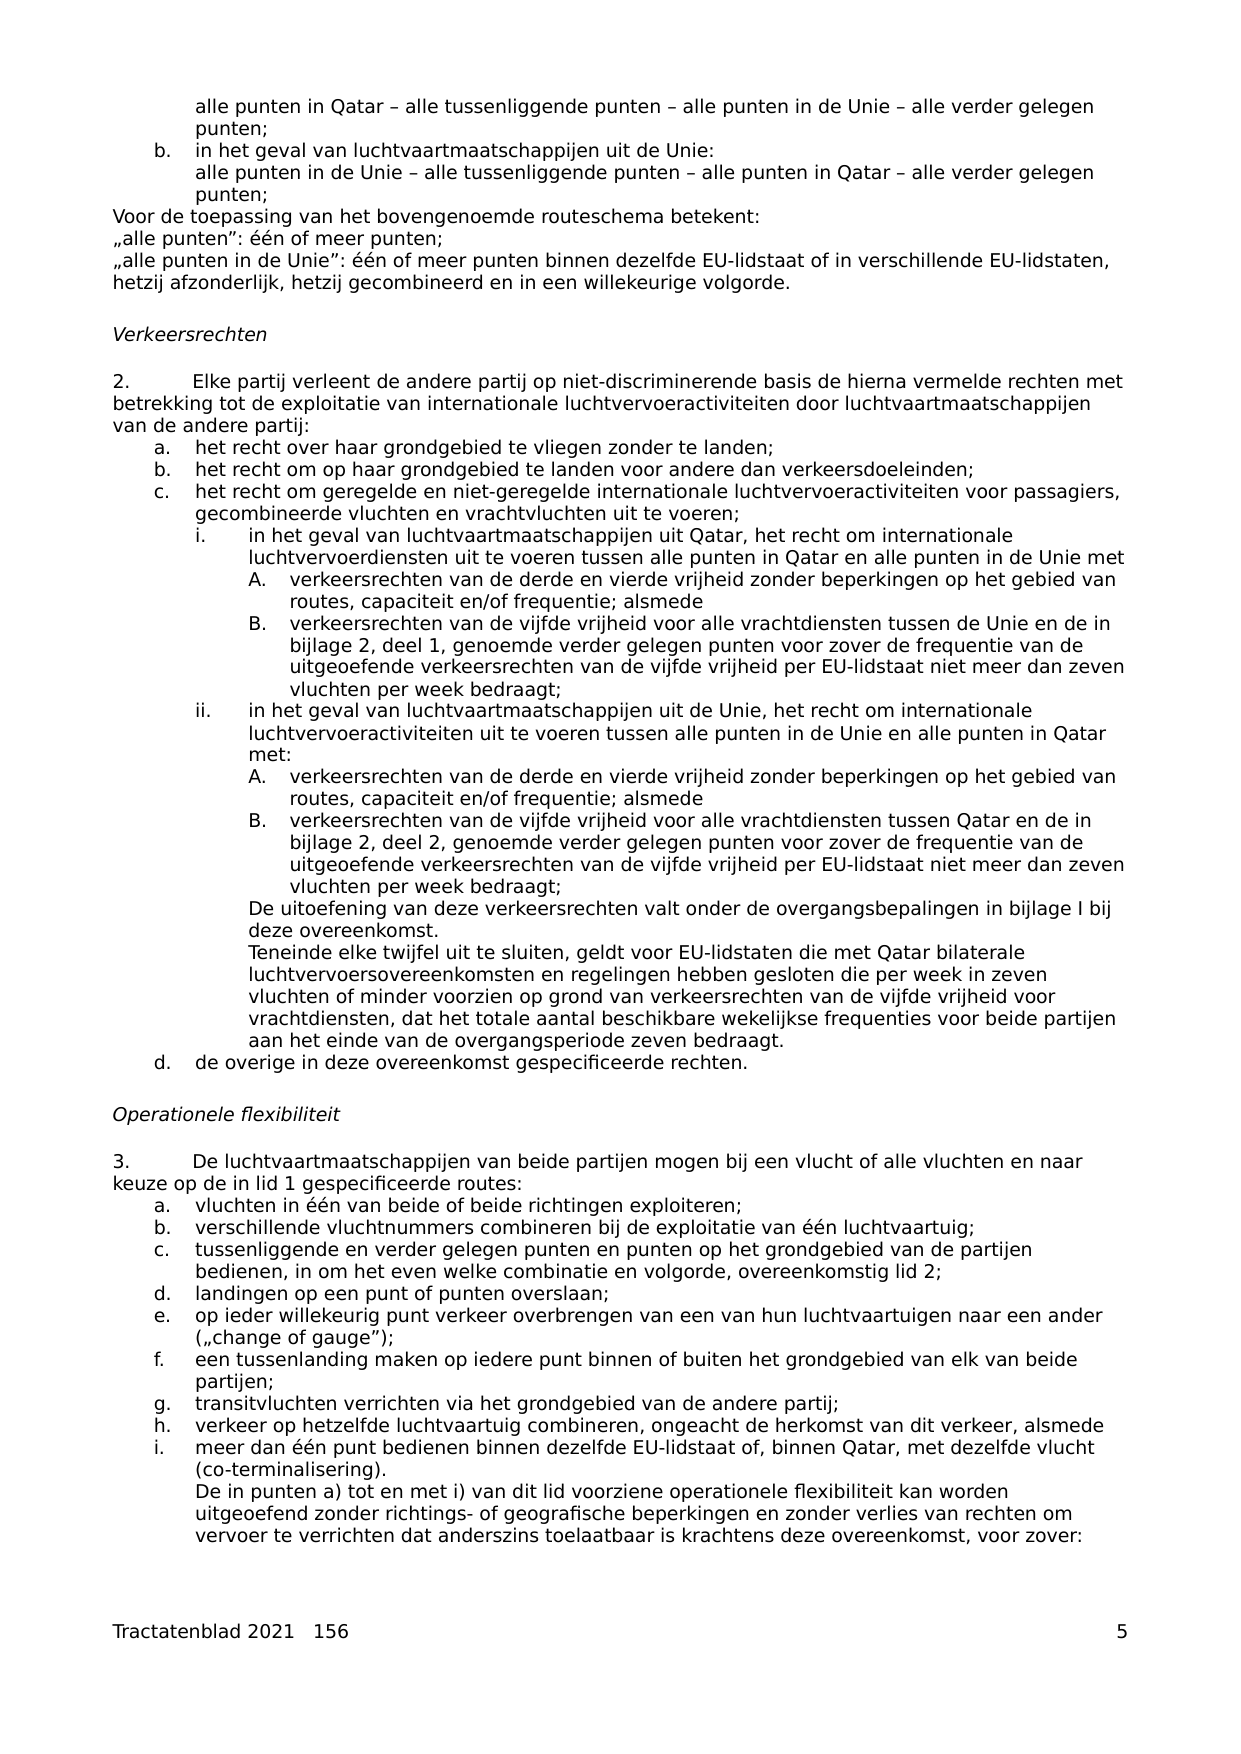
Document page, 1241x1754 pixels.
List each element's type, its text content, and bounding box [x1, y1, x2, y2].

text b. in het geval van luchtvaartmaatschappijen uit de Unie: [153, 140, 1128, 162]
text f. een tussenlanding maken op iedere punt binnen of buiten het grondgebied van elk van beide partijen; [153, 1349, 1128, 1393]
text i. meer dan één punt bedienen binnen dezelfde EU-lidstaat of, binnen Qatar, met dezelfde vlucht (co-terminalisering). [153, 1437, 1128, 1481]
subtitle Verkeersrechten [112, 324, 1128, 346]
text 2. Elke partij verleent de andere partij op niet-discriminerende basis de hierna vermelde rechten met betrekking tot de exploitatie van internationale luchtvervoeractiviteiten door luchtvaartmaatschappijen van de andere partij: [112, 371, 1128, 437]
text c. het recht om geregelde en niet-geregelde internationale luchtvervoeractiviteiten voor passagiers, gecombineerde vluchten en vrachtvluchten uit te voeren; [153, 481, 1128, 524]
text i. in het geval van luchtvaartmaatschappijen uit Qatar, het recht om internationale luchtvervoerdiensten uit te voeren tussen alle punten in Qatar en alle punten in de Unie met [195, 524, 1128, 568]
text a. vluchten in één van beide of beide richtingen exploiteren; [153, 1195, 1128, 1217]
text A. verkeersrechten van de derde en vierde vrijheid zonder beperkingen op het gebied van routes, capaciteit en/of frequentie; alsmede [248, 568, 1128, 612]
text Teneinde elke twijfel uit te sluiten, geldt voor EU-lidstaten die met Qatar bilaterale luchtvervoersovereenkomsten en regelingen hebben gesloten die per week in zeven vluchten of minder voorzien op grond van verkeersrechten van de vijfde vrijheid voor vrachtdiensten, dat het totale aantal beschikbare wekelijkse frequenties voor beide partijen aan het einde van de overgangsperiode zeven bedraagt. [248, 942, 1128, 1052]
text De in punten a) tot en met i) van dit lid voorziene operationele flexibiliteit kan worden uitgeoefend zonder richtings- of geografische beperkingen en zonder verlies van rechten om vervoer te verrichten dat anderszins toelaatbaar is krachtens deze overeenkomst, voor zover: [195, 1481, 1128, 1547]
text b. verschillende vluchtnummers combineren bij de exploitatie van één luchtvaartuig; [153, 1217, 1128, 1239]
text Voor de toepassing van het bovengenoemde routeschema betekent: [112, 206, 1128, 228]
text ii. in het geval van luchtvaartmaatschappijen uit de Unie, het recht om internationale luchtvervoeractiviteiten uit te voeren tussen alle punten in de Unie en alle punten in Qatar met: [195, 700, 1128, 766]
text De uitoefening van deze verkeersrechten valt onder de overgangsbepalingen in bijlage I bij deze overeenkomst. [248, 898, 1128, 942]
subtitle Operationele flexibiliteit [112, 1104, 1128, 1126]
text A. verkeersrechten van de derde en vierde vrijheid zonder beperkingen op het gebied van routes, capaciteit en/of frequentie; alsmede [248, 766, 1128, 810]
text 3. De luchtvaartmaatschappijen van beide partijen mogen bij een vlucht of alle vluchten en naar keuze op de in lid 1 gespecificeerde routes: [112, 1151, 1128, 1195]
text alle punten in de Unie – alle tussenliggende punten – alle punten in Qatar – alle verder gelegen punten; [195, 162, 1128, 206]
text a. het recht over haar grondgebied te vliegen zonder te landen; [153, 437, 1128, 459]
text c. tussenliggende en verder gelegen punten en punten op het grondgebied van de partijen bedienen, in om het even welke combinatie en volgorde, overeenkomstig lid 2; [153, 1239, 1128, 1283]
text „alle punten in de Unie”: één of meer punten binnen dezelfde EU-lidstaat of in verschillende EU-lidstaten, hetzij afzonderlijk, hetzij gecombineerd en in een willekeurige volgorde. [112, 250, 1128, 294]
text B. verkeersrechten van de vijfde vrijheid voor alle vrachtdiensten tussen Qatar en de in bijlage 2, deel 2, genoemde verder gelegen punten voor zover de frequentie van de uitgeoefende verkeersrechten van de vijfde vrijheid per EU-lidstaat niet meer dan zeven vluchten per week bedraagt; [248, 810, 1128, 898]
text alle punten in Qatar – alle tussenliggende punten – alle punten in de Unie – alle verder gelegen punten; [195, 96, 1128, 140]
text „alle punten”: één of meer punten; [112, 228, 1128, 250]
text B. verkeersrechten van de vijfde vrijheid voor alle vrachtdiensten tussen de Unie en de in bijlage 2, deel 1, genoemde verder gelegen punten voor zover de frequentie van de uitgeoefende verkeersrechten van de vijfde vrijheid per EU-lidstaat niet meer dan zeven vluchten per week bedraagt; [248, 612, 1128, 700]
text e. op ieder willekeurig punt verkeer overbrengen van een van hun luchtvaartuigen naar een ander („change of gauge”); [153, 1305, 1128, 1349]
text d. de overige in deze overeenkomst gespecificeerde rechten. [153, 1052, 1128, 1074]
text b. het recht om op haar grondgebied te landen voor andere dan verkeersdoeleinden; [153, 459, 1128, 481]
text g. transitvluchten verrichten via het grondgebied van de andere partij; [153, 1393, 1128, 1415]
text h. verkeer op hetzelfde luchtvaartuig combineren, ongeacht de herkomst van dit verkeer, alsmede [153, 1415, 1128, 1437]
text d. landingen op een punt of punten overslaan; [153, 1283, 1128, 1305]
